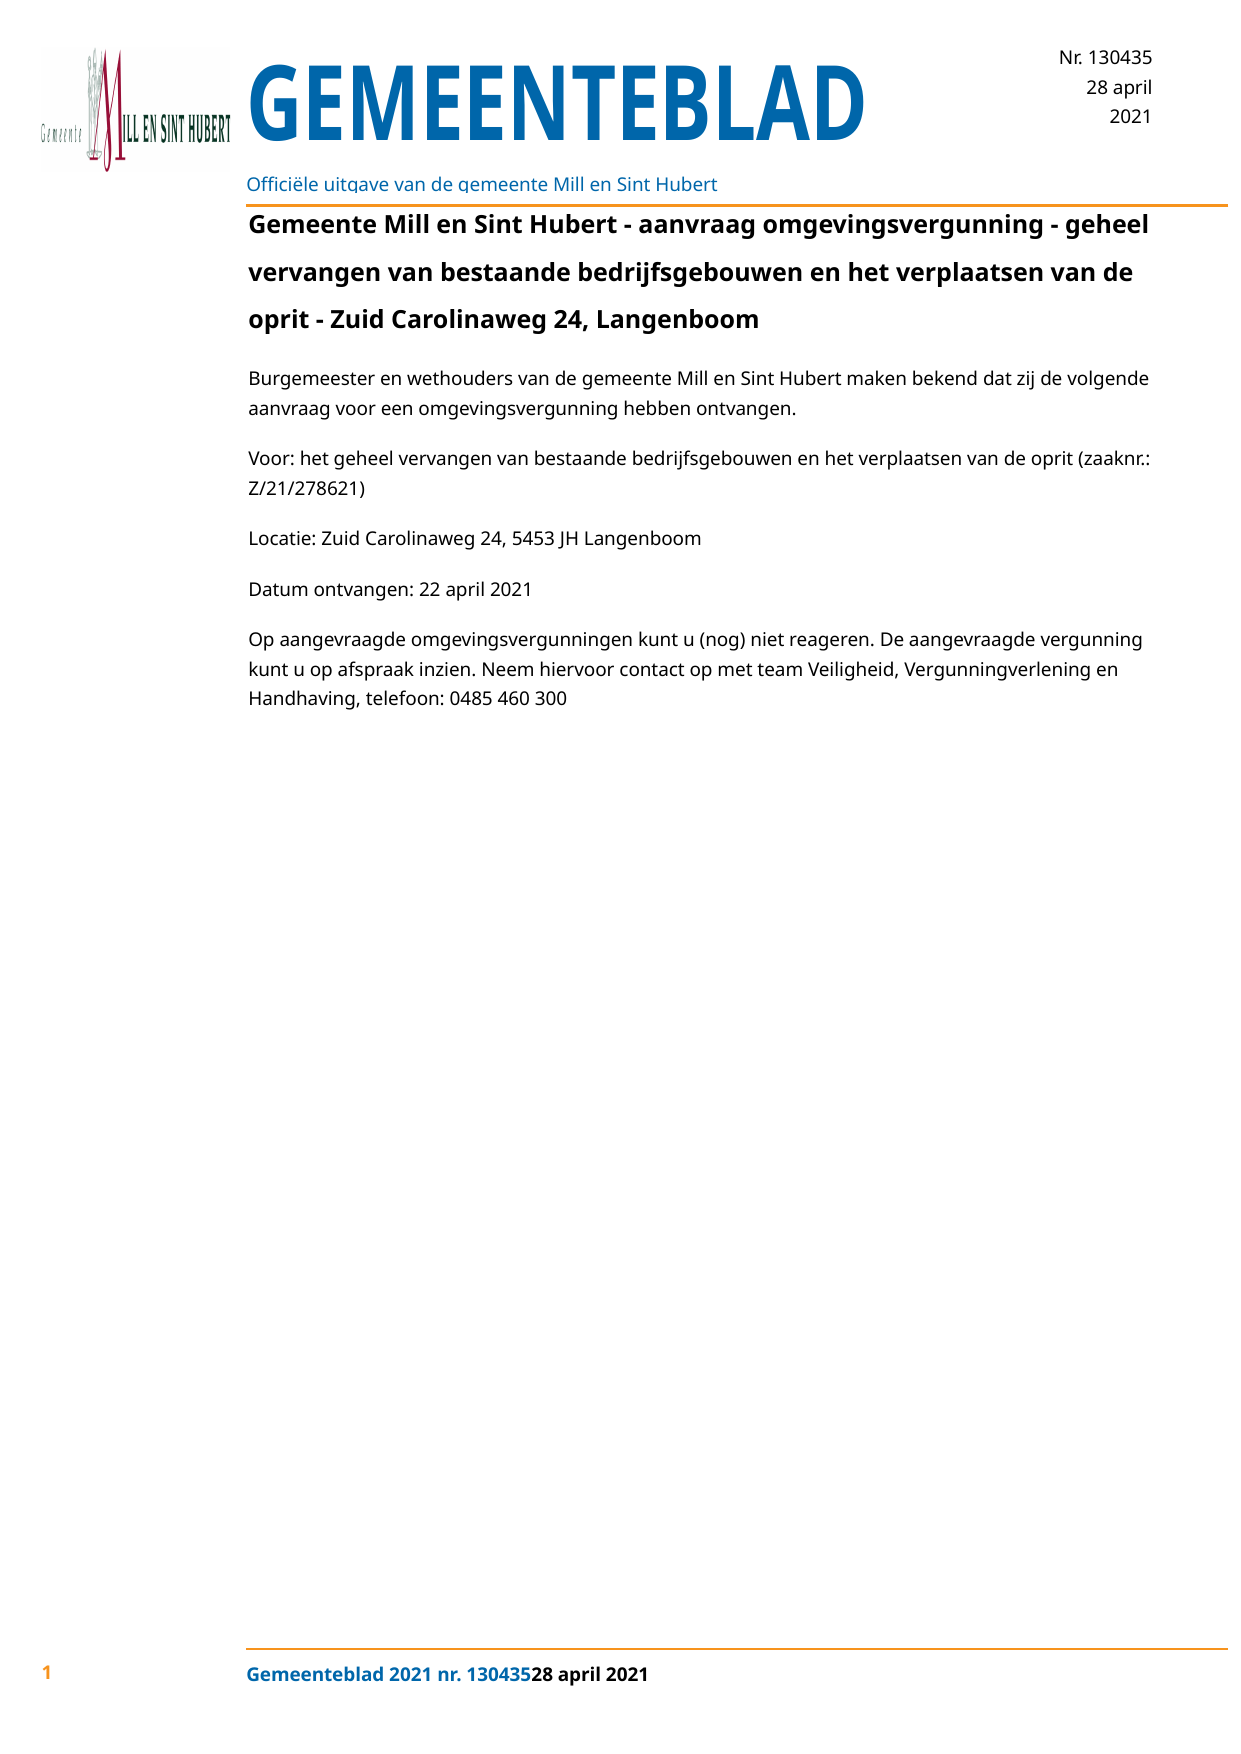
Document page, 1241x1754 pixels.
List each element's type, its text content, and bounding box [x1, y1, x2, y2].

text Burgemeester en wethouders van de gemeente Mill en Sint Hubert maken bekend dat zij de volgende aanvraag voor een omgevingsvergunning hebben ontvangen. [248, 366, 1152, 421]
text Op aangevraagde omgevingsvergunningen kunt u (nog) niet reageren. De aangevraagde vergunning kunt u op afspraak inzien. Neem hiervoor contact op met team Veiligheid, Vergunningverlening en Handhaving, telefoon: 0485 460 300 [248, 626, 1152, 711]
text Datum ontvangen: 22 april 2021 [248, 576, 1152, 602]
picture [41, 47, 231, 172]
text Voor: het geheel vervangen van bestaande bedrijfsgebouwen en het verplaatsen van de oprit (zaaknr.: Z/21/278621) [248, 446, 1152, 501]
text Gemeente Mill en Sint Hubert - aanvraag omgevingsvergunning - geheel vervangen van bestaande bedrijfsgebouwen en het verplaatsen van de oprit - Zuid Carolinaweg 24, Langenboom [248, 207, 1152, 336]
text Locatie: Zuid Carolinaweg 24, 5453 JH Langenboom [248, 526, 1152, 551]
